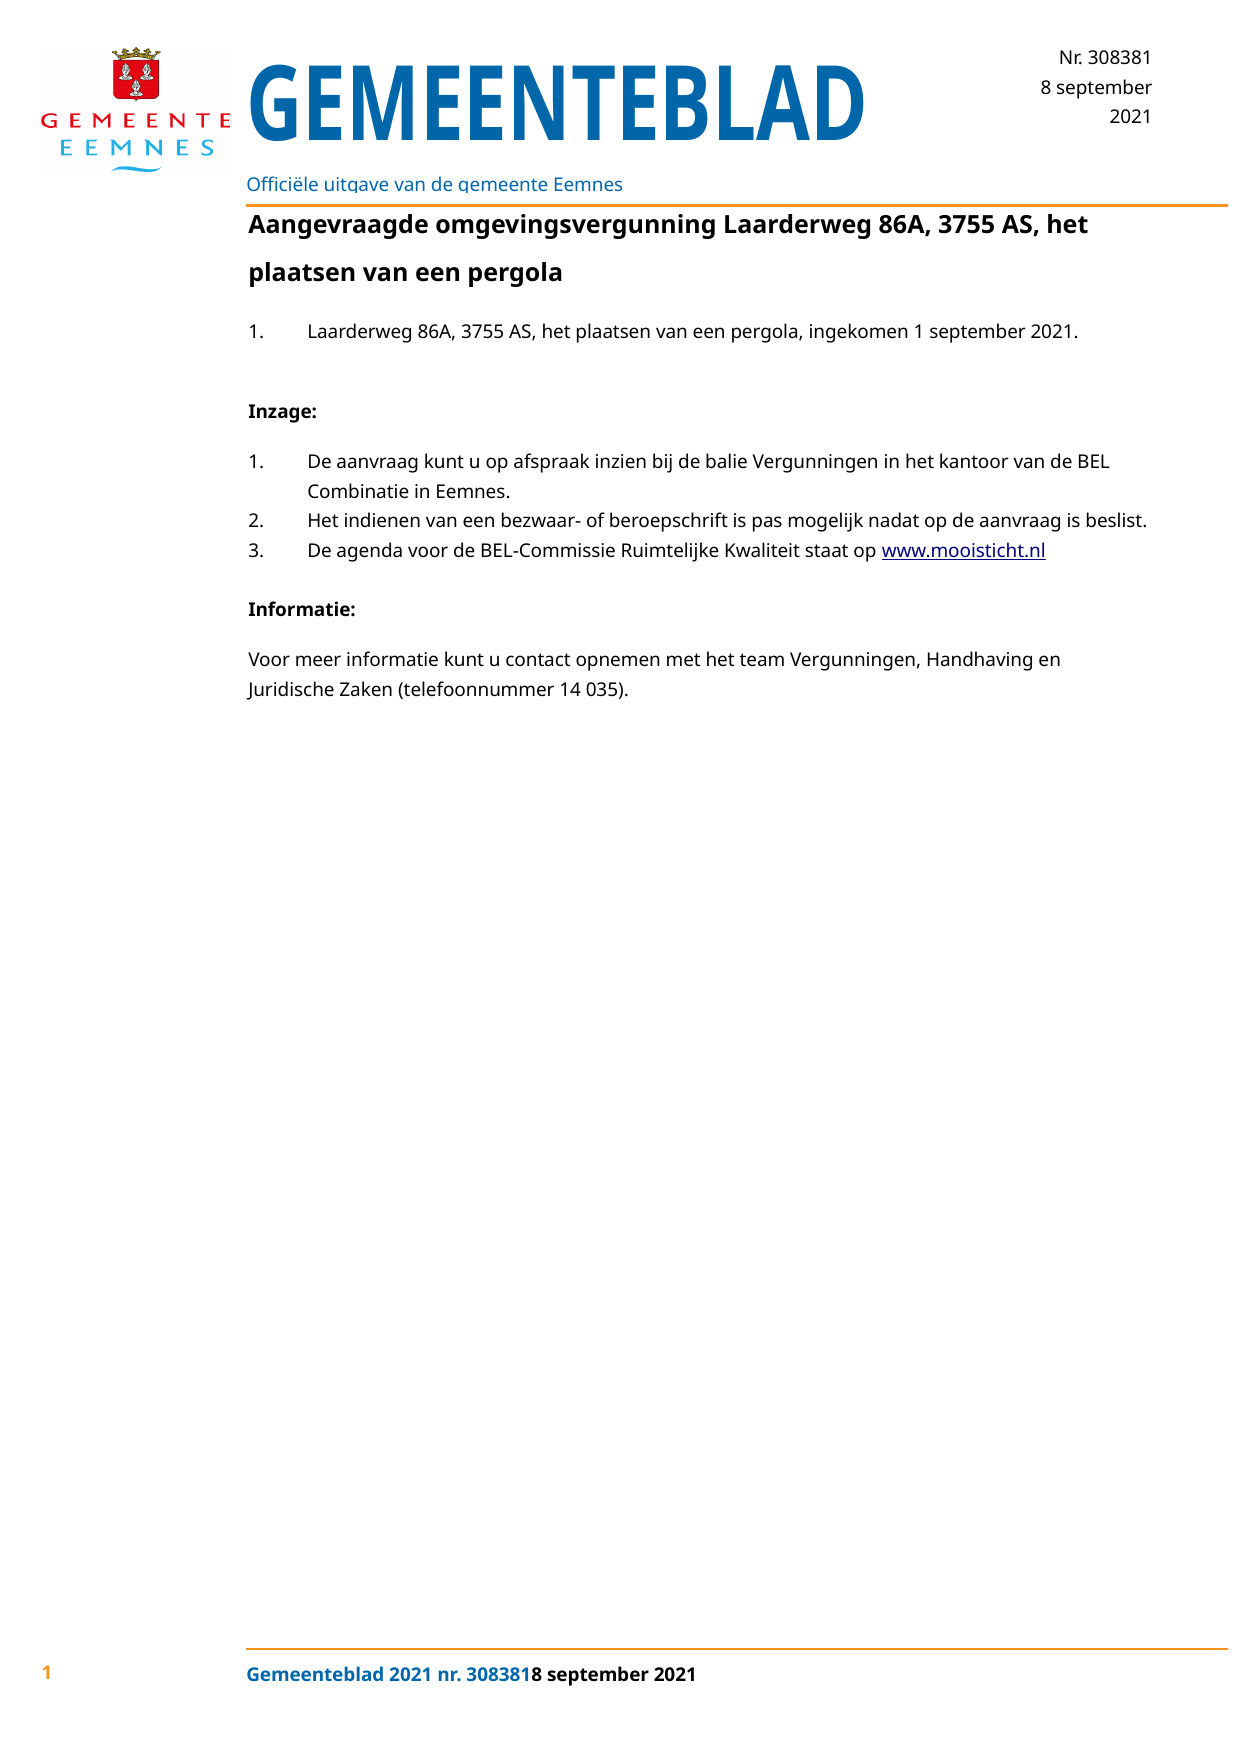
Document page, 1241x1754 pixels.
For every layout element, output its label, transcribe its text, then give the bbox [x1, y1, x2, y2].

list Het indienen van een bezwaar- of beroepschrift is pas mogelijk nadat op de aanvraag is beslist. [248, 507, 1152, 533]
text Inzage: [248, 398, 1152, 424]
list De aanvraag kunt u op afspraak inzien bij de balie Vergunningen in het kantoor van de BEL Combinatie in Eemnes. [248, 448, 1152, 504]
text Voor meer informatie kunt u contact opnemen met het team Vergunningen, Handhaving en Juridische Zaken (telefoonnummer 14 035). [248, 647, 1152, 702]
picture [41, 47, 231, 172]
text Aangevraagde omgevingsvergunning Laarderweg 86A, 3755 AS, het plaatsen van een pergola [248, 207, 1152, 288]
text Informatie: [248, 596, 1152, 622]
list De agenda voor de BEL-Commissie Ruimtelijke Kwaliteit staat op www.mooisticht.nl [248, 537, 1152, 563]
list Laarderweg 86A, 3755 AS, het plaatsen van een pergola, ingekomen 1 september 2021. [248, 318, 1152, 344]
